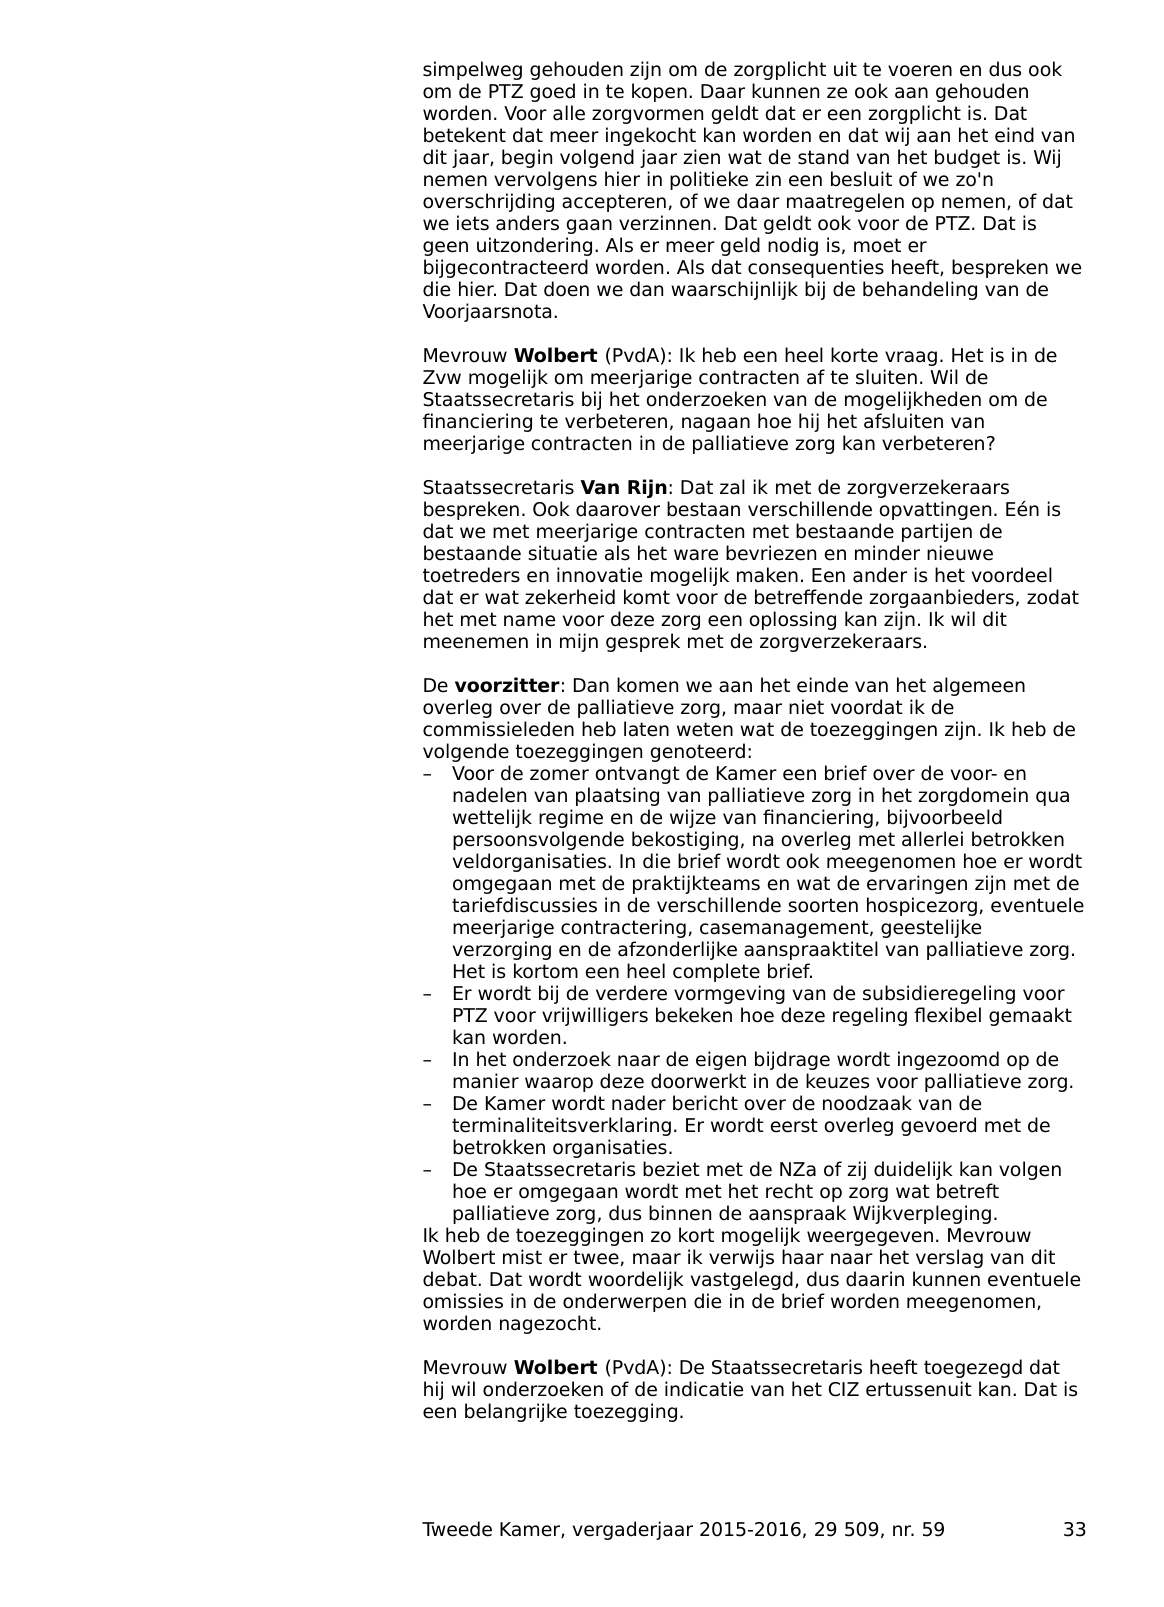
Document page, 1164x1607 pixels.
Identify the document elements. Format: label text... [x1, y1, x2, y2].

text Staatssecretaris Van Rijn: Dat zal ik met de zorgverzekeraars bespreken. Ook daarover bestaan verschillende opvattingen. Eén is dat we met meerjarige contracten met bestaande partijen de bestaande situatie als het ware bevriezen en minder nieuwe toetreders en innovatie mogelijk maken. Een ander is het voordeel dat er wat zekerheid komt voor de betreffende zorgaanbieders, zodat het met name voor deze zorg een oplossing kan zijn. Ik wil dit meenemen in mijn gesprek met de zorgverzekeraars. [422, 477, 1087, 653]
text Mevrouw Wolbert (PvdA): De Staatssecretaris heeft toegezegd dat hij wil onderzoeken of de indicatie van het CIZ ertussenuit kan. Dat is een belangrijke toezegging. [422, 1357, 1087, 1423]
text simpelweg gehouden zijn om de zorgplicht uit te voeren en dus ook om de PTZ goed in te kopen. Daar kunnen ze ook aan gehouden worden. Voor alle zorgvormen geldt dat er een zorgplicht is. Dat betekent dat meer ingekocht kan worden en dat wij aan het eind van dit jaar, begin volgend jaar zien wat de stand van het budget is. Wij nemen vervolgens hier in politieke zin een besluit of we zo'n overschrijding accepteren, of we daar maatregelen op nemen, of dat we iets anders gaan verzinnen. Dat geldt ook voor de PTZ. Dat is geen uitzondering. Als er meer geld nodig is, moet er bijgecontracteerd worden. Als dat consequenties heeft, bespreken we die hier. Dat doen we dan waarschijnlijk bij de behandeling van de Voorjaarsnota. [422, 59, 1087, 323]
text De voorzitter: Dan komen we aan het einde van het algemeen overleg over de palliatieve zorg, maar niet voordat ik de commissieleden heb laten weten wat de toezeggingen zijn. Ik heb de volgende toezeggingen genoteerd: [422, 675, 1087, 763]
text – Er wordt bij de verdere vormgeving van de subsidieregeling voor PTZ voor vrijwilligers bekeken hoe deze regeling flexibel gemaakt kan worden. [422, 983, 1087, 1049]
text – De Staatssecretaris beziet met de NZa of zij duidelijk kan volgen hoe er omgegaan wordt met het recht op zorg wat betreft palliatieve zorg, dus binnen de aanspraak Wijkverpleging. [422, 1159, 1087, 1224]
text – In het onderzoek naar de eigen bijdrage wordt ingezoomd op de manier waarop deze doorwerkt in de keuzes voor palliatieve zorg. [422, 1049, 1087, 1093]
text – De Kamer wordt nader bericht over de noodzaak van de terminaliteitsverklaring. Er wordt eerst overleg gevoerd met de betrokken organisaties. [422, 1093, 1087, 1159]
text Ik heb de toezeggingen zo kort mogelijk weergegeven. Mevrouw Wolbert mist er twee, maar ik verwijs haar naar het verslag van dit debat. Dat wordt woordelijk vastgelegd, dus daarin kunnen eventuele omissies in de onderwerpen die in de brief worden meegenomen, worden nagezocht. [422, 1224, 1087, 1334]
text Mevrouw Wolbert (PvdA): Ik heb een heel korte vraag. Het is in de Zvw mogelijk om meerjarige contracten af te sluiten. Wil de Staatssecretaris bij het onderzoeken van de mogelijkheden om de financiering te verbeteren, nagaan hoe hij het afsluiten van meerjarige contracten in de palliatieve zorg kan verbeteren? [422, 345, 1087, 455]
text – Voor de zomer ontvangt de Kamer een brief over de voor- en nadelen van plaatsing van palliatieve zorg in het zorgdomein qua wettelijk regime en de wijze van financiering, bijvoorbeeld persoonsvolgende bekostiging, na overleg met allerlei betrokken veldorganisaties. In die brief wordt ook meegenomen hoe er wordt omgegaan met de praktijkteams en wat de ervaringen zijn met de tariefdiscussies in de verschillende soorten hospicezorg, eventuele meerjarige contractering, casemanagement, geestelijke verzorging en de afzonderlijke aanspraaktitel van palliatieve zorg. Het is kortom een heel complete brief. [422, 763, 1087, 983]
